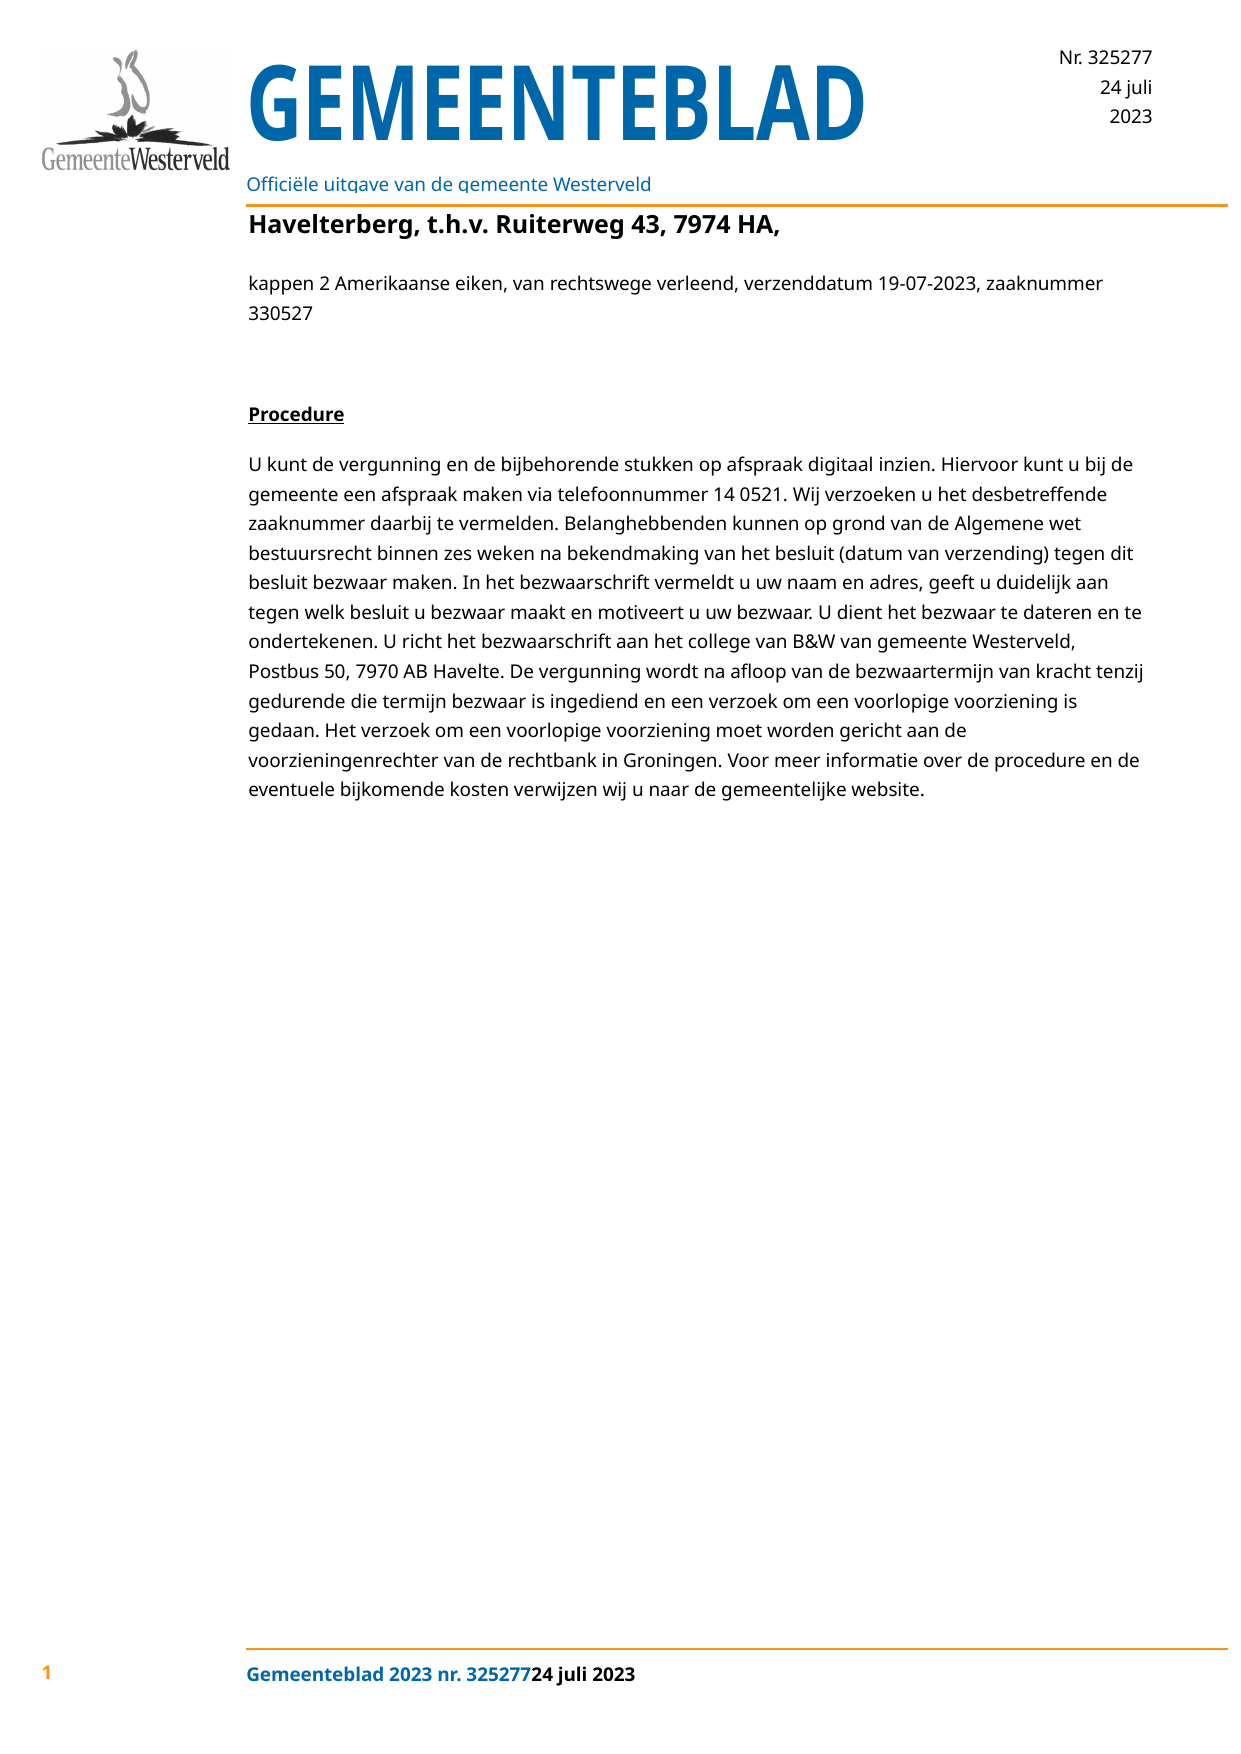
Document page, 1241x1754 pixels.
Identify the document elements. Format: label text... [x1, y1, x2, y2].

text Procedure [248, 401, 1152, 426]
text Havelterberg, t.h.v. Ruiterweg 43, 7974 HA, [248, 207, 1152, 241]
text U kunt de vergunning en de bijbehorende stukken op afspraak digitaal inzien. Hiervoor kunt u bij de gemeente een afspraak maken via telefoonnummer 14 0521. Wij verzoeken u het desbetreffende zaaknummer daarbij te vermelden. Belanghebbenden kunnen op grond van de Algemene wet bestuursrecht binnen zes weken na bekendmaking van het besluit (datum van verzending) tegen dit besluit bezwaar maken. In het bezwaarschrift vermeldt u uw naam en adres, geeft u duidelijk aan tegen welk besluit u bezwaar maakt en motiveert u uw bezwaar. U dient het bezwaar te dateren en te ondertekenen. U richt het bezwaarschrift aan het college van B&W van gemeente Westerveld, Postbus 50, 7970 AB Havelte. De vergunning wordt na afloop van de bezwaartermijn van kracht tenzij gedurende die termijn bezwaar is ingediend en een verzoek om een voorlopige voorziening is gedaan. Het verzoek om een voorlopige voorziening moet worden gericht aan de voorzieningenrechter van de rechtbank in Groningen. Voor meer informatie over de procedure en de eventuele bijkomende kosten verwijzen wij u naar de gemeentelijke website. [248, 451, 1152, 802]
text kappen 2 Amerikaanse eiken, van rechtswege verleend, verzenddatum 19-07-2023, zaaknummer 330527 [248, 270, 1152, 326]
picture [41, 47, 231, 172]
